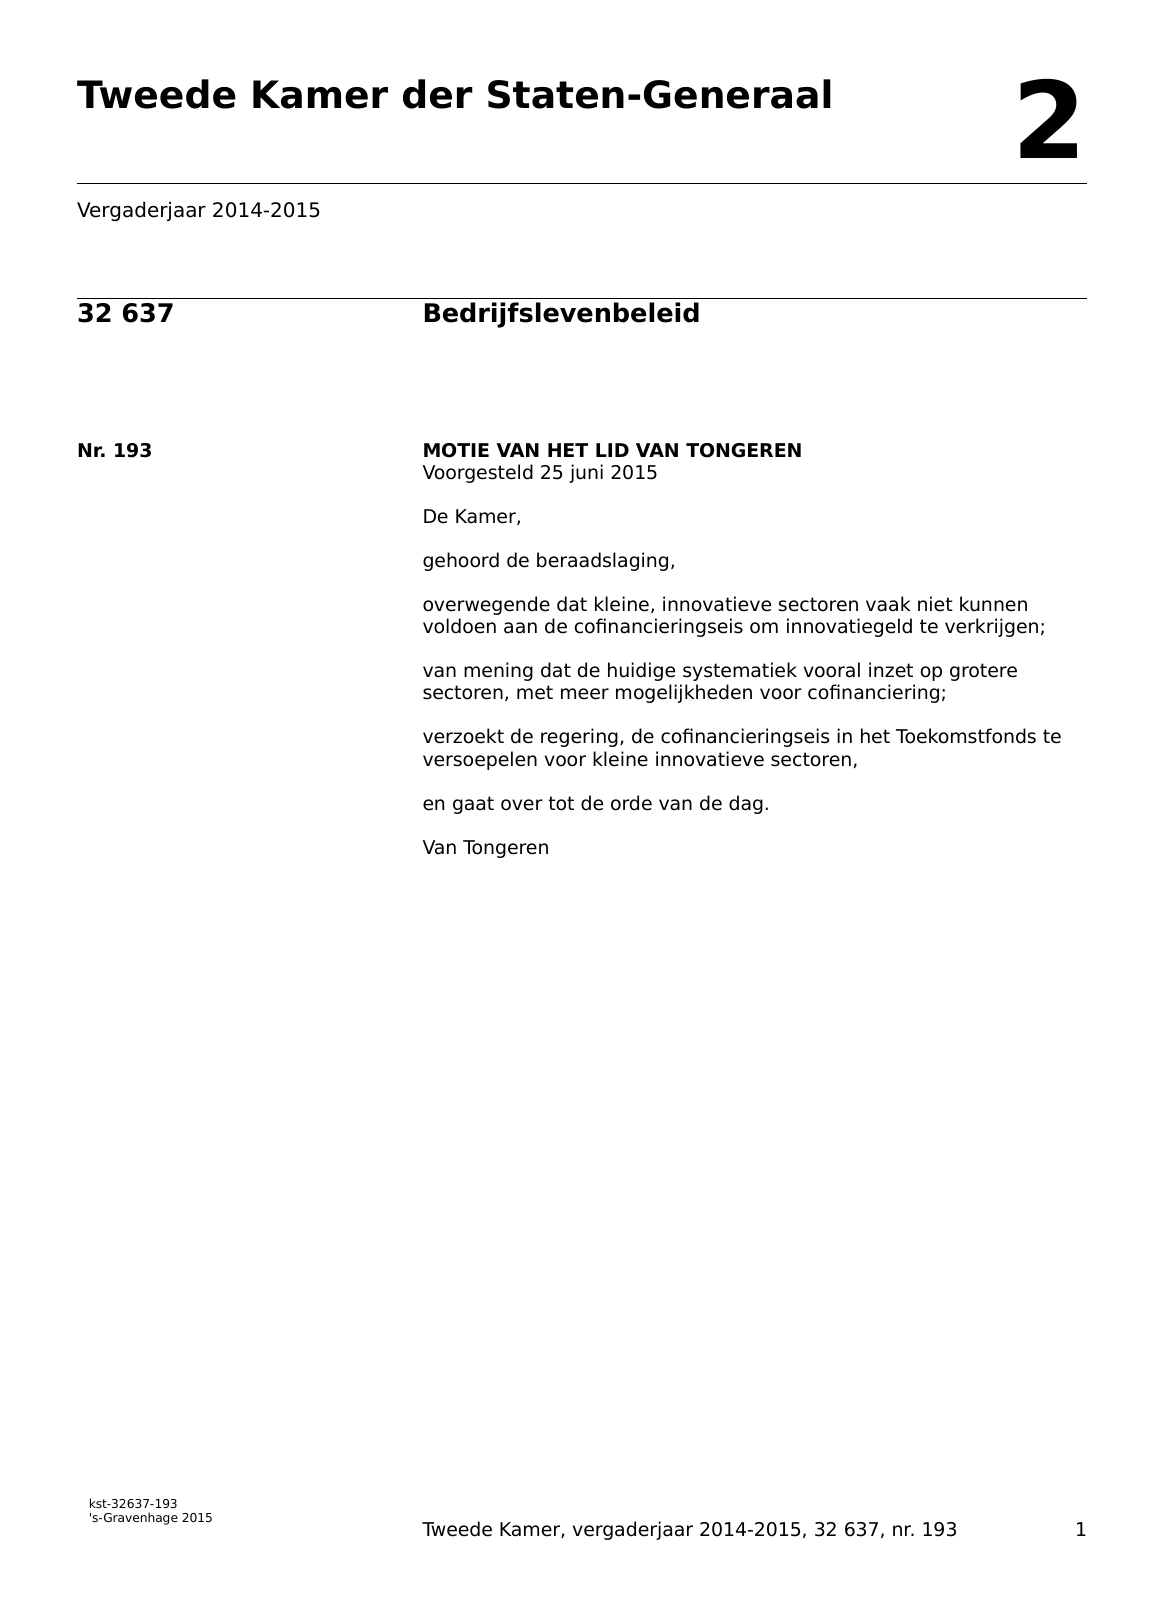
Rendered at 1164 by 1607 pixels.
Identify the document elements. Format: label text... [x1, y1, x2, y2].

table_cell Vergaderjaar 2014-2015 [77, 184, 1087, 298]
table_header 2 [886, 59, 1087, 183]
text overwegende dat kleine, innovatieve sectoren vaak niet kunnen voldoen aan de cofinancieringseis om innovatiegeld te verkrijgen; [422, 594, 1087, 638]
text gehoord de beraadslaging, [422, 550, 1087, 572]
text Voorgesteld 25 juni 2015 [422, 462, 1087, 484]
text van mening dat de huidige systematiek vooral inzet op grotere sectoren, met meer mogelijkheden voor cofinanciering; [422, 660, 1087, 704]
text Van Tongeren [422, 837, 1087, 859]
text De Kamer, [422, 506, 1087, 528]
table_header Tweede Kamer der Staten-Generaal [77, 59, 886, 183]
text en gaat over tot de orde van de dag. [422, 793, 1087, 814]
subtitle 32 637 Bedrijfslevenbeleid [77, 299, 1087, 329]
subtitle Nr. 193 MOTIE VAN HET LID VAN TONGEREN [77, 440, 1087, 462]
text kst-32637-193 [88, 1497, 323, 1511]
text verzoekt de regering, de cofinancieringseis in het Toekomstfonds te versoepelen voor kleine innovatieve sectoren, [422, 726, 1087, 770]
text 's-Gravenhage 2015 [88, 1511, 323, 1525]
